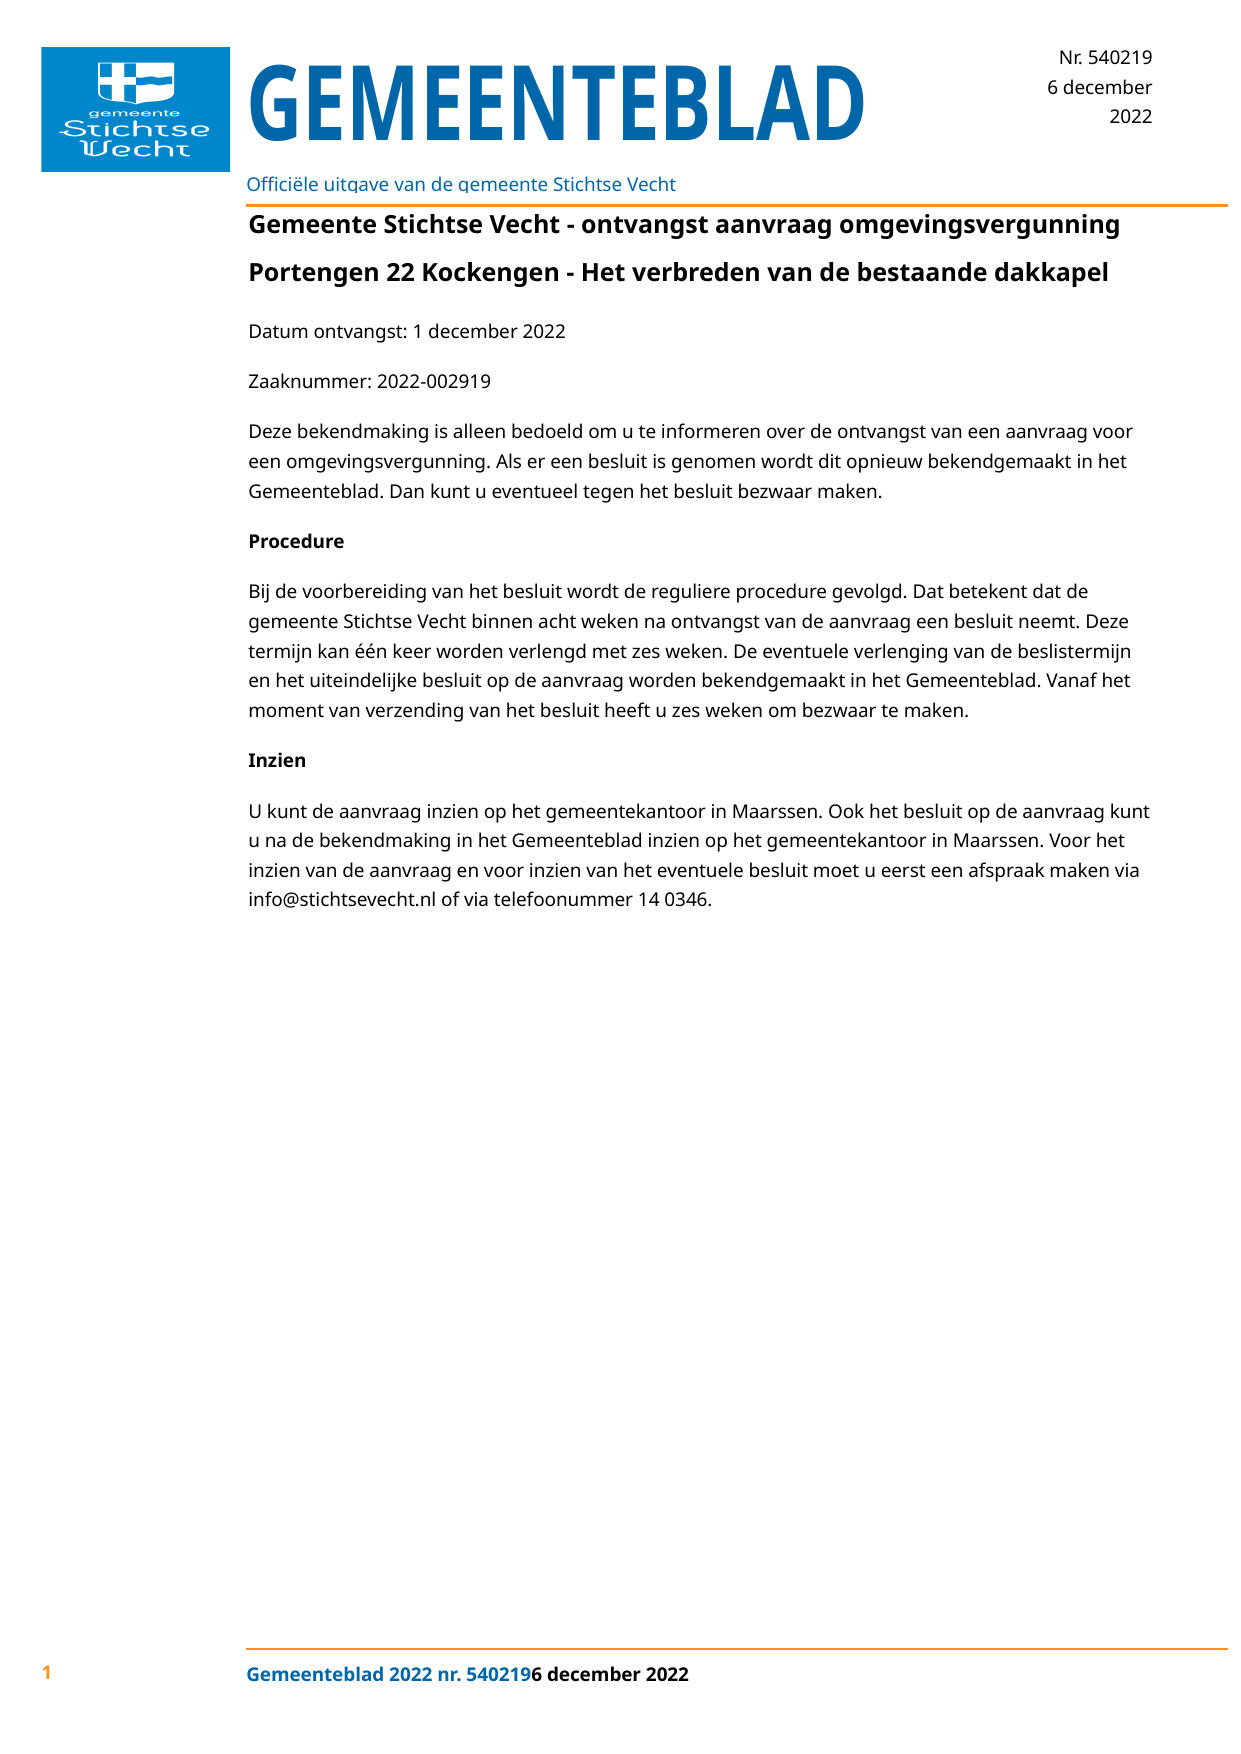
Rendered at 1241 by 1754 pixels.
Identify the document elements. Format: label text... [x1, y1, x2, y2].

text Bij de voorbereiding van het besluit wordt de reguliere procedure gevolgd. Dat betekent dat de gemeente Stichtse Vecht binnen acht weken na ontvangst van de aanvraag een besluit neemt. Deze termijn kan één keer worden verlengd met zes weken. De eventuele verlenging van de beslistermijn en het uiteindelijke besluit op de aanvraag worden bekendgemaakt in het Gemeenteblad. Vanaf het moment van verzending van het besluit heeft u zes weken om bezwaar te maken. [248, 579, 1152, 723]
picture [99, 63, 135, 101]
text Inzien [248, 747, 1152, 773]
text Deze bekendmaking is alleen bedoeld om u te informeren over de ontvangst van een aanvraag voor een omgevingsvergunning. Als er een besluit is genomen wordt dit opnieuw bekendgemaakt in het Gemeenteblad. Dan kunt u eventueel tegen het besluit bezwaar maken. [248, 419, 1152, 504]
text Gemeente Stichtse Vecht - ontvangst aanvraag omgevingsvergunning Portengen 22 Kockengen - Het verbreden van de bestaande dakkapel [248, 207, 1152, 288]
text Procedure [248, 528, 1152, 554]
text Zaaknummer: 2022-002919 [248, 368, 1152, 394]
text U kunt de aanvraag inzien op het gemeentekantoor in Maarssen. Ook het besluit op de aanvraag kunt u na de bekendmaking in het Gemeenteblad inzien op het gemeentekantoor in Maarssen. Voor het inzien van de aanvraag en voor inzien van het eventuele besluit moet u eerst een afspraak maken via info@stichtsevecht.nl of via telefoonummer 14 0346. [248, 798, 1152, 912]
picture [137, 63, 174, 103]
text Datum ontvangst: 1 december 2022 [248, 318, 1152, 344]
